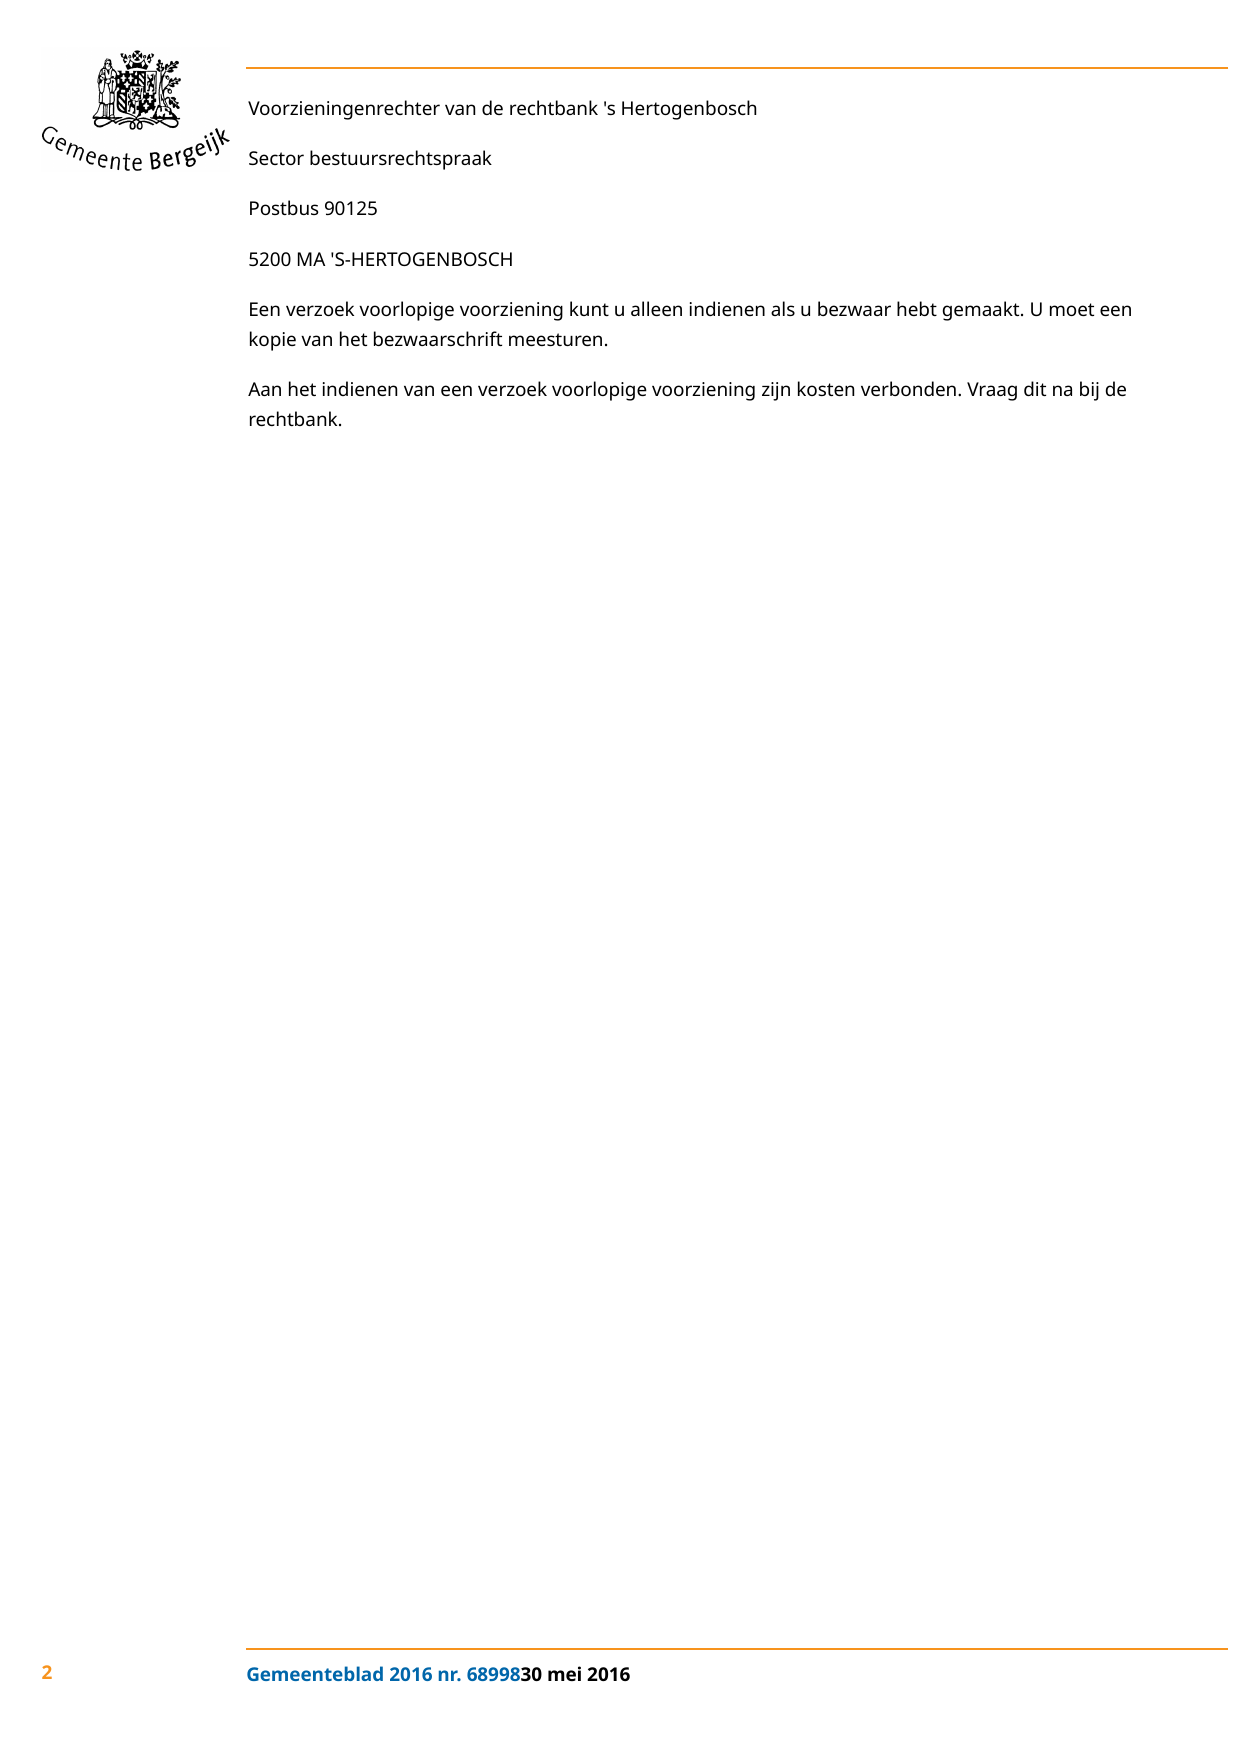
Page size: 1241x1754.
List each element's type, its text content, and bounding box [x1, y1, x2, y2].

text Voorzieningenrechter van de rechtbank 's Hertogenbosch [248, 95, 1152, 121]
text Aan het indienen van een verzoek voorlopige voorziening zijn kosten verbonden. Vraag dit na bij de rechtbank. [248, 376, 1152, 432]
picture [41, 47, 231, 172]
text Een verzoek voorlopige voorziening kunt u alleen indienen als u bezwaar hebt gemaakt. U moet een kopie van het bezwaarschrift meesturen. [248, 296, 1152, 352]
text Sector bestuursrechtspraak [248, 145, 1152, 171]
text Postbus 90125 [248, 196, 1152, 221]
text 5200 MA 'S-HERTOGENBOSCH [248, 246, 1152, 272]
